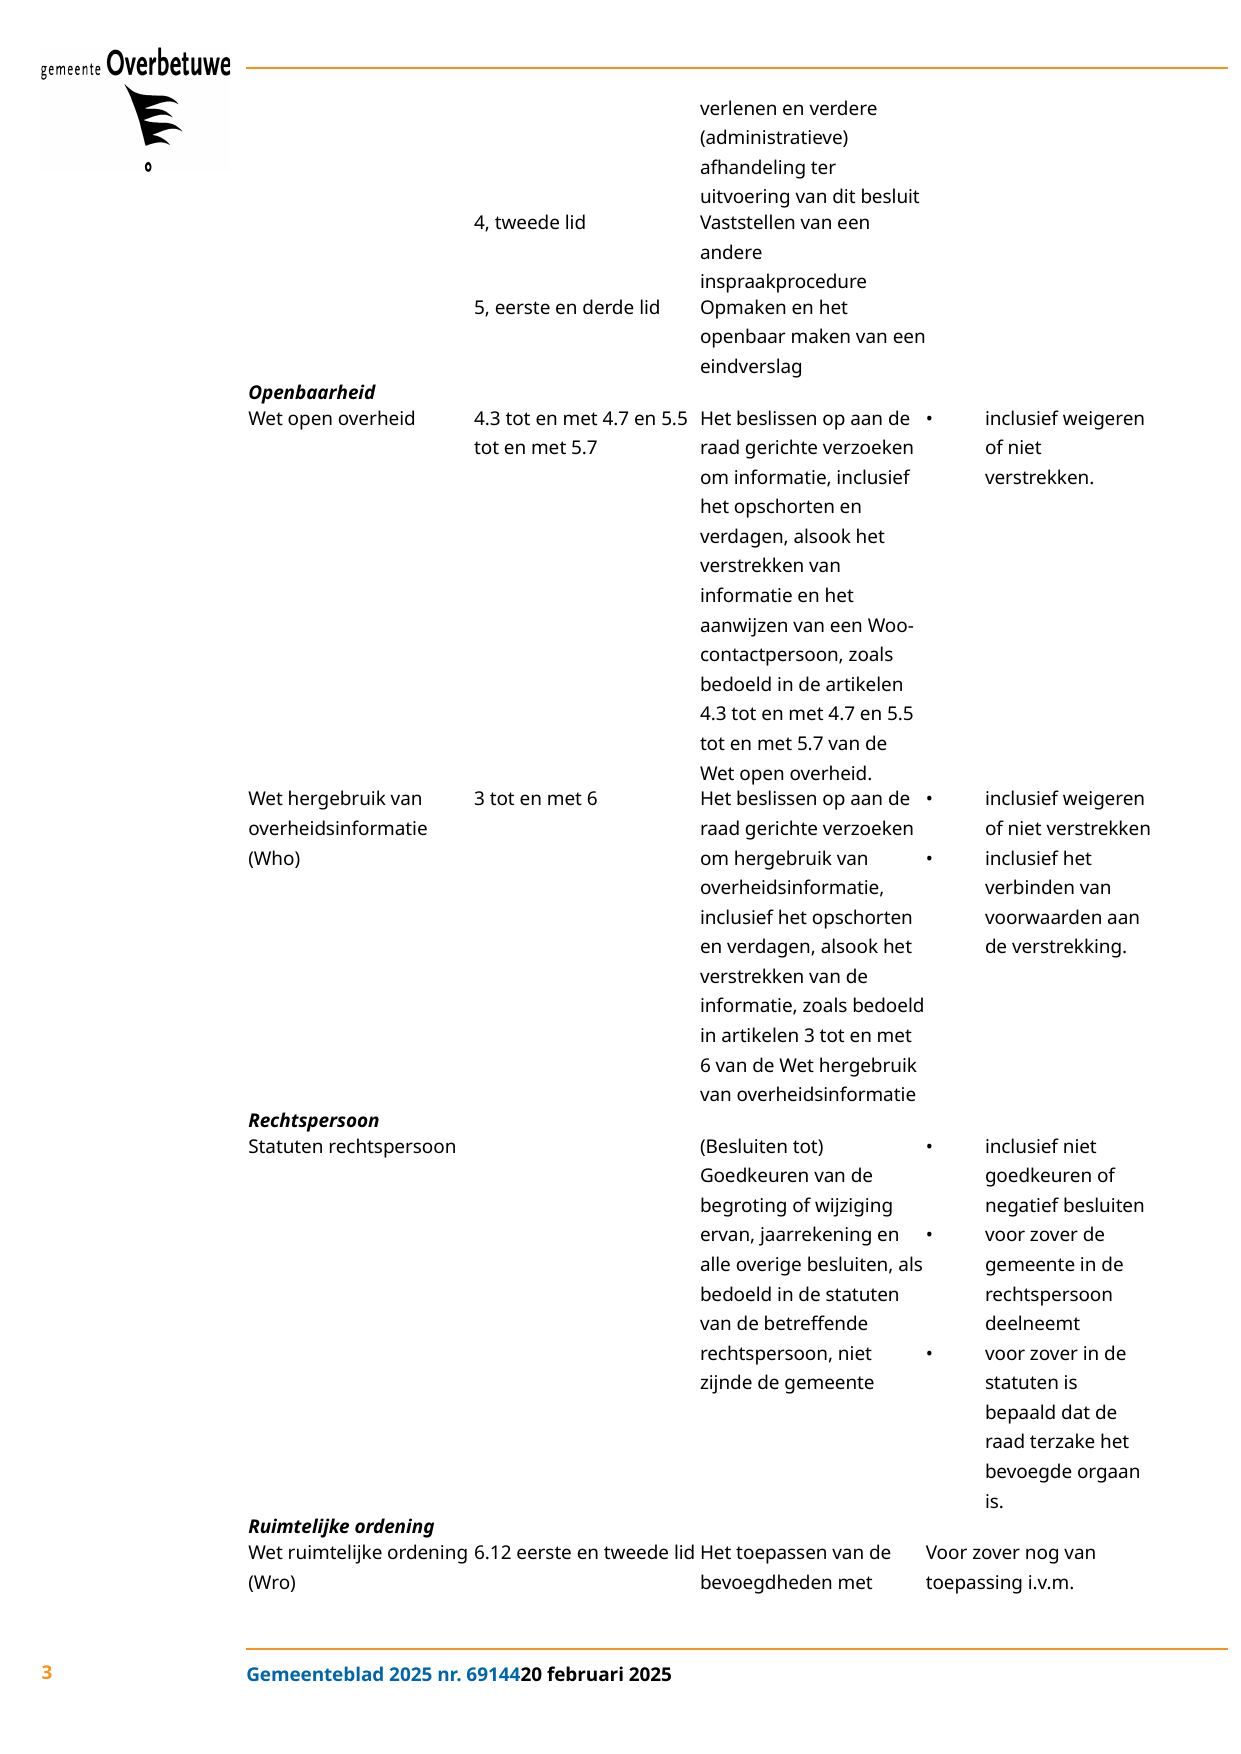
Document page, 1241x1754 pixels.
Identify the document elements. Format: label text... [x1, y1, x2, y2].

table_cell Wet hergebruik van overheidsinformatie (Who) [248, 786, 474, 1107]
table_cell Opmaken en het openbaar maken van een eindverslag [700, 294, 926, 379]
table_cell [926, 1514, 1152, 1539]
table_cell Wet ruimtelijke ordening (Wro) [248, 1539, 474, 1594]
table_cell verlenen en verdere (administratieve) afhandeling ter uitvoering van dit besluit [700, 95, 926, 209]
table_cell [248, 294, 474, 379]
table_cell Vaststellen van een andere inspraakprocedure [700, 209, 926, 294]
table_cell Statuten rechtspersoon [248, 1133, 474, 1513]
table_cell [926, 209, 1152, 294]
table_cell Ruimtelijke ordening [248, 1514, 474, 1539]
table_cell [474, 95, 700, 209]
table_cell Rechtspersoon [248, 1107, 474, 1133]
table_cell [926, 95, 1152, 209]
table_cell 6.12 eerste en tweede lid [474, 1539, 700, 1594]
table_cell [248, 209, 474, 294]
table_cell [700, 1107, 926, 1133]
table_cell inclusief niet goedkeuren of negatief besluiten voor zover de gemeente in de rechtspersoon deelneemt voor zover in de statuten is bepaald dat de raad terzake het bevoegde orgaan is. [926, 1133, 1152, 1513]
table_cell 3 tot en met 6 [474, 786, 700, 1107]
table_cell 4, tweede lid [474, 209, 700, 294]
table_cell [926, 379, 1152, 405]
table_cell 4.3 tot en met 4.7 en 5.5 tot en met 5.7 [474, 405, 700, 786]
table_cell inclusief weigeren of niet verstrekken inclusief het verbinden van voorwaarden aan de verstrekking. [926, 786, 1152, 1107]
table_cell Wet open overheid [248, 405, 474, 786]
table_cell Het toepassen van de bevoegdheden met [700, 1539, 926, 1594]
table_cell [700, 1514, 926, 1539]
table_cell [474, 1107, 700, 1133]
table_cell Het beslissen op aan de raad gerichte verzoeken om hergebruik van overheidsinformatie, inclusief het opschorten en verdagen, alsook het verstrekken van de informatie, zoals bedoeld in artikelen 3 tot en met 6 van de Wet hergebruik van overheidsinformatie [700, 786, 926, 1107]
picture [41, 47, 231, 172]
table_cell [474, 1133, 700, 1513]
table_cell 5, eerste en derde lid [474, 294, 700, 379]
table_cell [474, 1514, 700, 1539]
table_cell inclusief weigeren of niet verstrekken. [926, 405, 1152, 786]
table_cell Openbaarheid [248, 379, 474, 405]
table_cell [248, 95, 474, 209]
table_cell [926, 1107, 1152, 1133]
table_cell Het beslissen op aan de raad gerichte verzoeken om informatie, inclusief het opschorten en verdagen, alsook het verstrekken van informatie en het aanwijzen van een Woo-contactpersoon, zoals bedoeld in de artikelen 4.3 tot en met 4.7 en 5.5 tot en met 5.7 van de Wet open overheid. [700, 405, 926, 786]
table_cell Voor zover nog van toepassing i.v.m. [926, 1539, 1152, 1594]
table_cell [700, 379, 926, 405]
table_cell (Besluiten tot) Goedkeuren van de begroting of wijziging ervan, jaarrekening en alle overige besluiten, als bedoeld in de statuten van de betreffende rechtspersoon, niet zijnde de gemeente [700, 1133, 926, 1513]
table_cell [474, 379, 700, 405]
table_cell [926, 294, 1152, 379]
